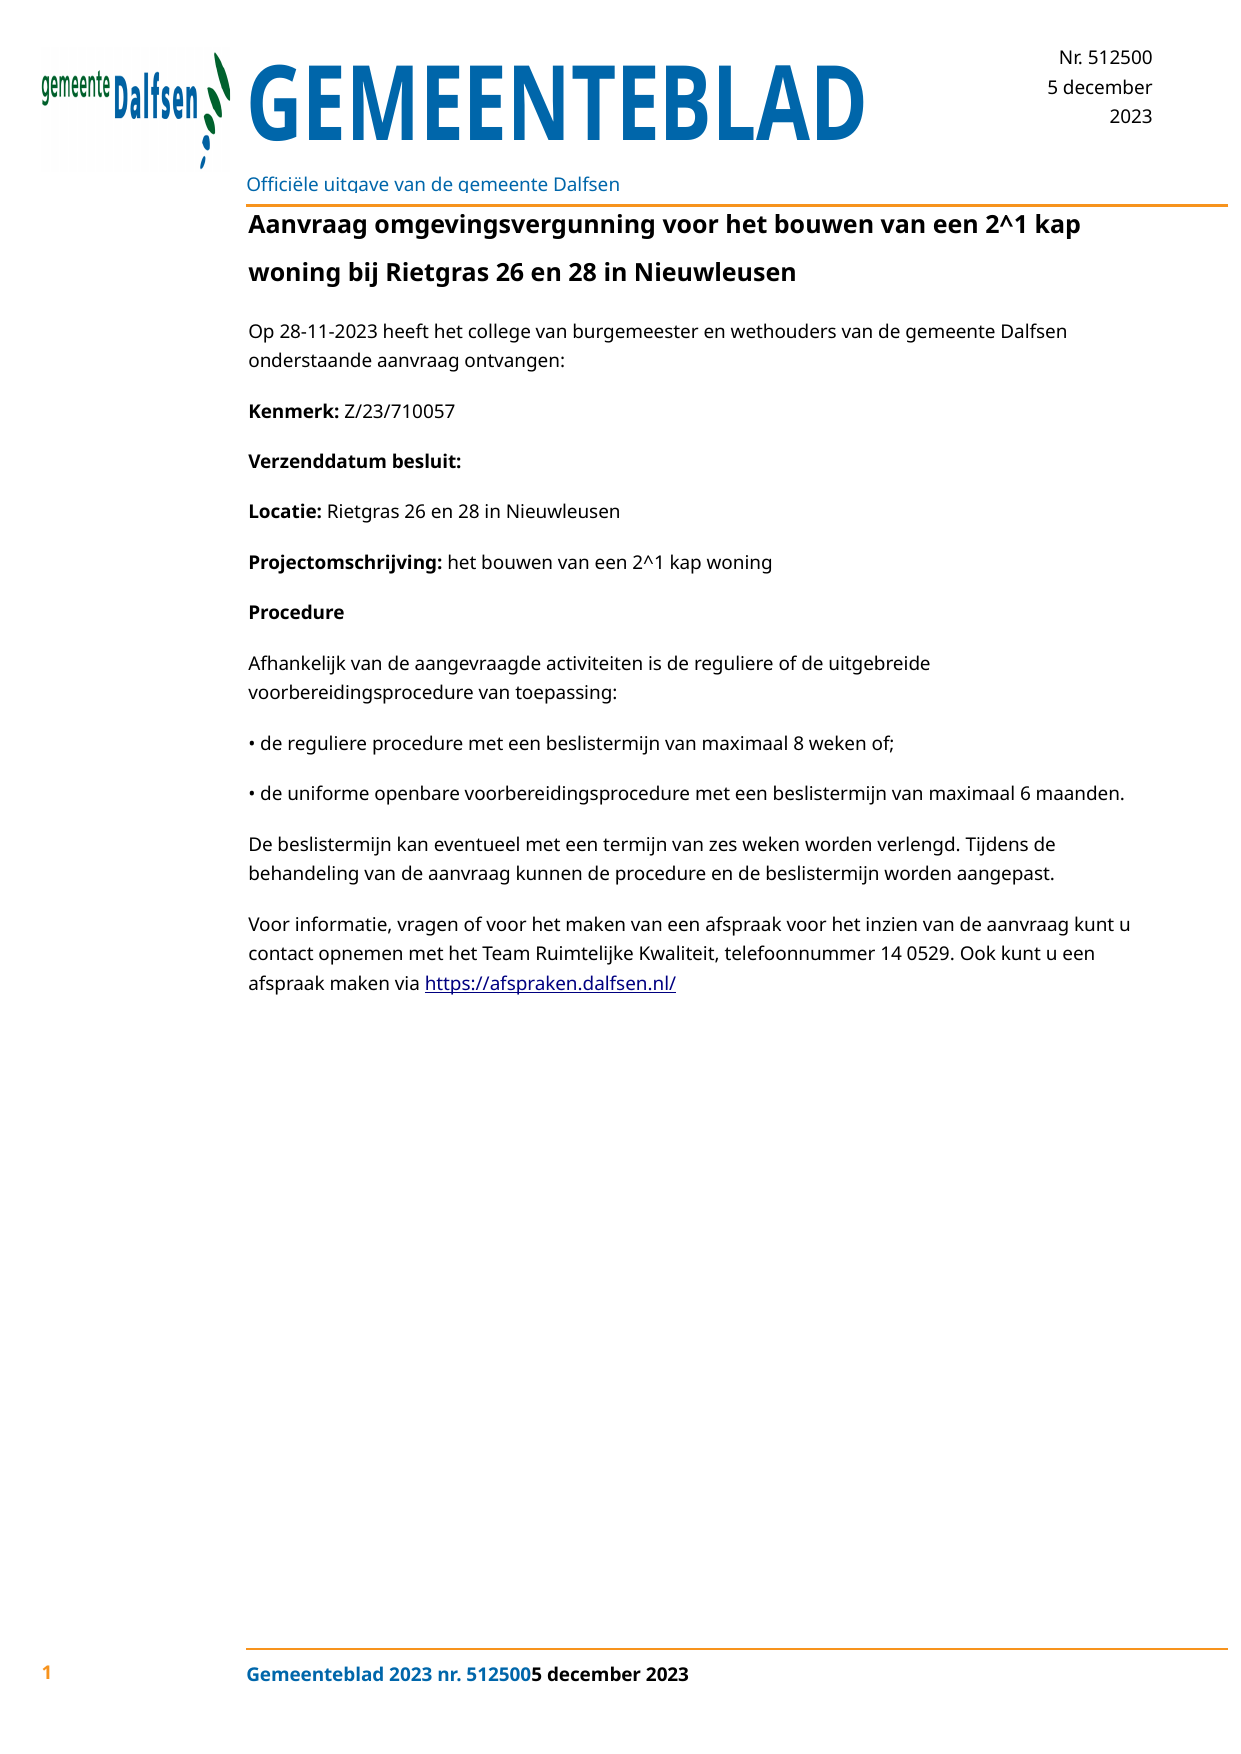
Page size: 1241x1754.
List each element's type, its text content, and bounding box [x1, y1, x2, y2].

text De beslistermijn kan eventueel met een termijn van zes weken worden verlengd. Tijdens de behandeling van de aanvraag kunnen de procedure en de beslistermijn worden aangepast. [248, 831, 1152, 886]
text • de reguliere procedure met een beslistermijn van maximaal 8 weken of; [248, 730, 1152, 756]
text Procedure [248, 599, 1152, 625]
text • de uniforme openbare voorbereidingsprocedure met een beslistermijn van maximaal 6 maanden. [248, 780, 1152, 806]
text Verzenddatum besluit: [248, 448, 1152, 474]
text Afhankelijk van de aangevraagde activiteiten is de reguliere of de uitgebreide voorbereidingsprocedure van toepassing: [248, 650, 1152, 705]
text Aanvraag omgevingsvergunning voor het bouwen van een 2^1 kap woning bij Rietgras 26 en 28 in Nieuwleusen [248, 207, 1152, 288]
text Kenmerk: Z/23/710057 [248, 398, 1152, 424]
text Locatie: Rietgras 26 en 28 in Nieuwleusen [248, 499, 1152, 524]
picture [41, 47, 231, 172]
text Voor informatie, vragen of voor het maken van een afspraak voor het inzien van de aanvraag kunt u contact opnemen met het Team Ruimtelijke Kwaliteit, telefoonnummer 14 0529. Ook kunt u een afspraak maken via https://afspraken.dalfsen.nl/ [248, 911, 1152, 996]
text Projectomschrijving: het bouwen van een 2^1 kap woning [248, 549, 1152, 575]
text Op 28-11-2023 heeft het college van burgemeester en wethouders van de gemeente Dalfsen onderstaande aanvraag ontvangen: [248, 318, 1152, 373]
